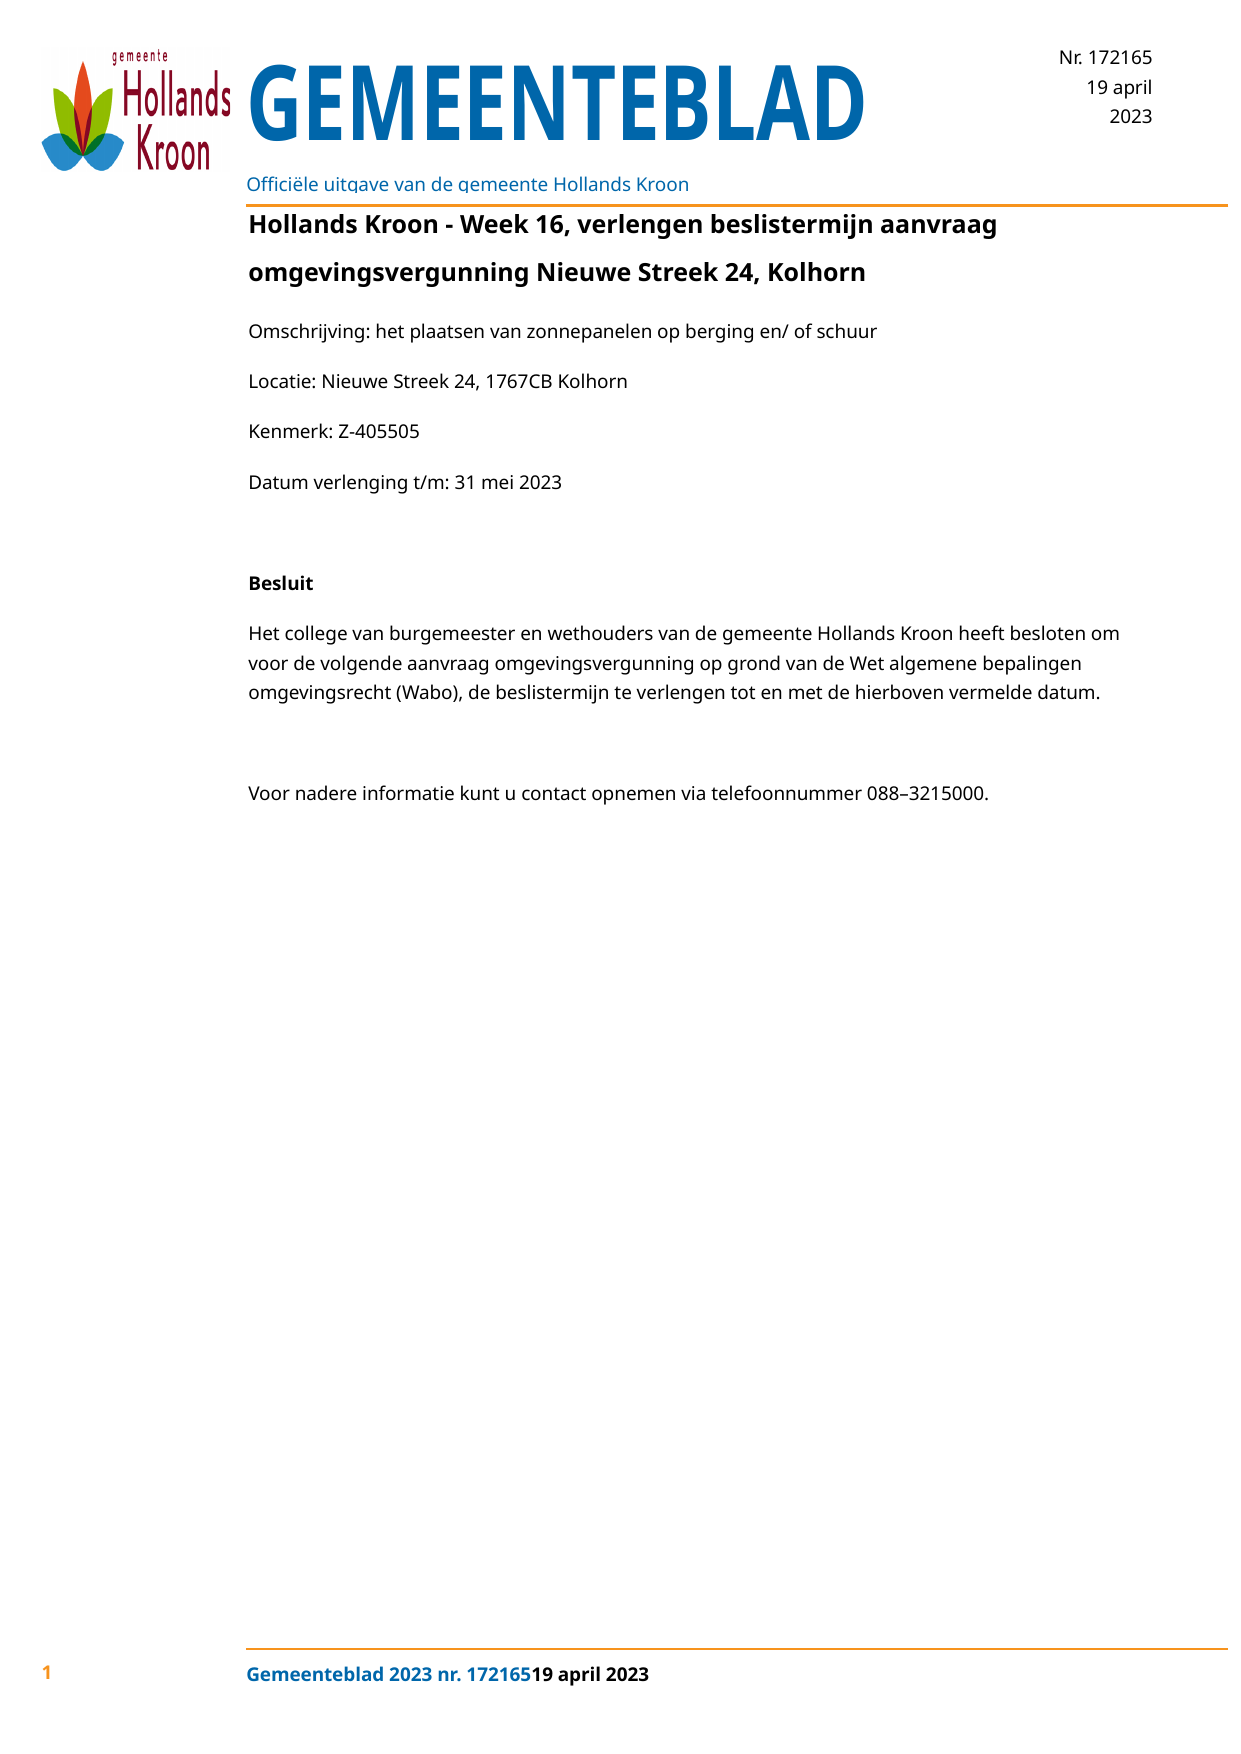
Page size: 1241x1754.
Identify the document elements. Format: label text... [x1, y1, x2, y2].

text Voor nadere informatie kunt u contact opnemen via telefoonnummer 088–3215000. [248, 780, 1152, 806]
text Het college van burgemeester en wethouders van de gemeente Hollands Kroon heeft besloten om voor de volgende aanvraag omgevingsvergunning op grond van de Wet algemene bepalingen omgevingsrecht (Wabo), de beslistermijn te verlengen tot en met de hierboven vermelde datum. [248, 620, 1152, 705]
text Kenmerk: Z-405505 [248, 419, 1152, 444]
picture [41, 47, 231, 172]
text Omschrijving: het plaatsen van zonnepanelen op berging en/ of schuur [248, 318, 1152, 344]
text Hollands Kroon - Week 16, verlengen beslistermijn aanvraag omgevingsvergunning Nieuwe Streek 24, Kolhorn [248, 207, 1152, 288]
text Datum verlenging t/m: 31 mei 2023 [248, 469, 1152, 495]
text Locatie: Nieuwe Streek 24, 1767CB Kolhorn [248, 368, 1152, 394]
text Besluit [248, 570, 1152, 596]
